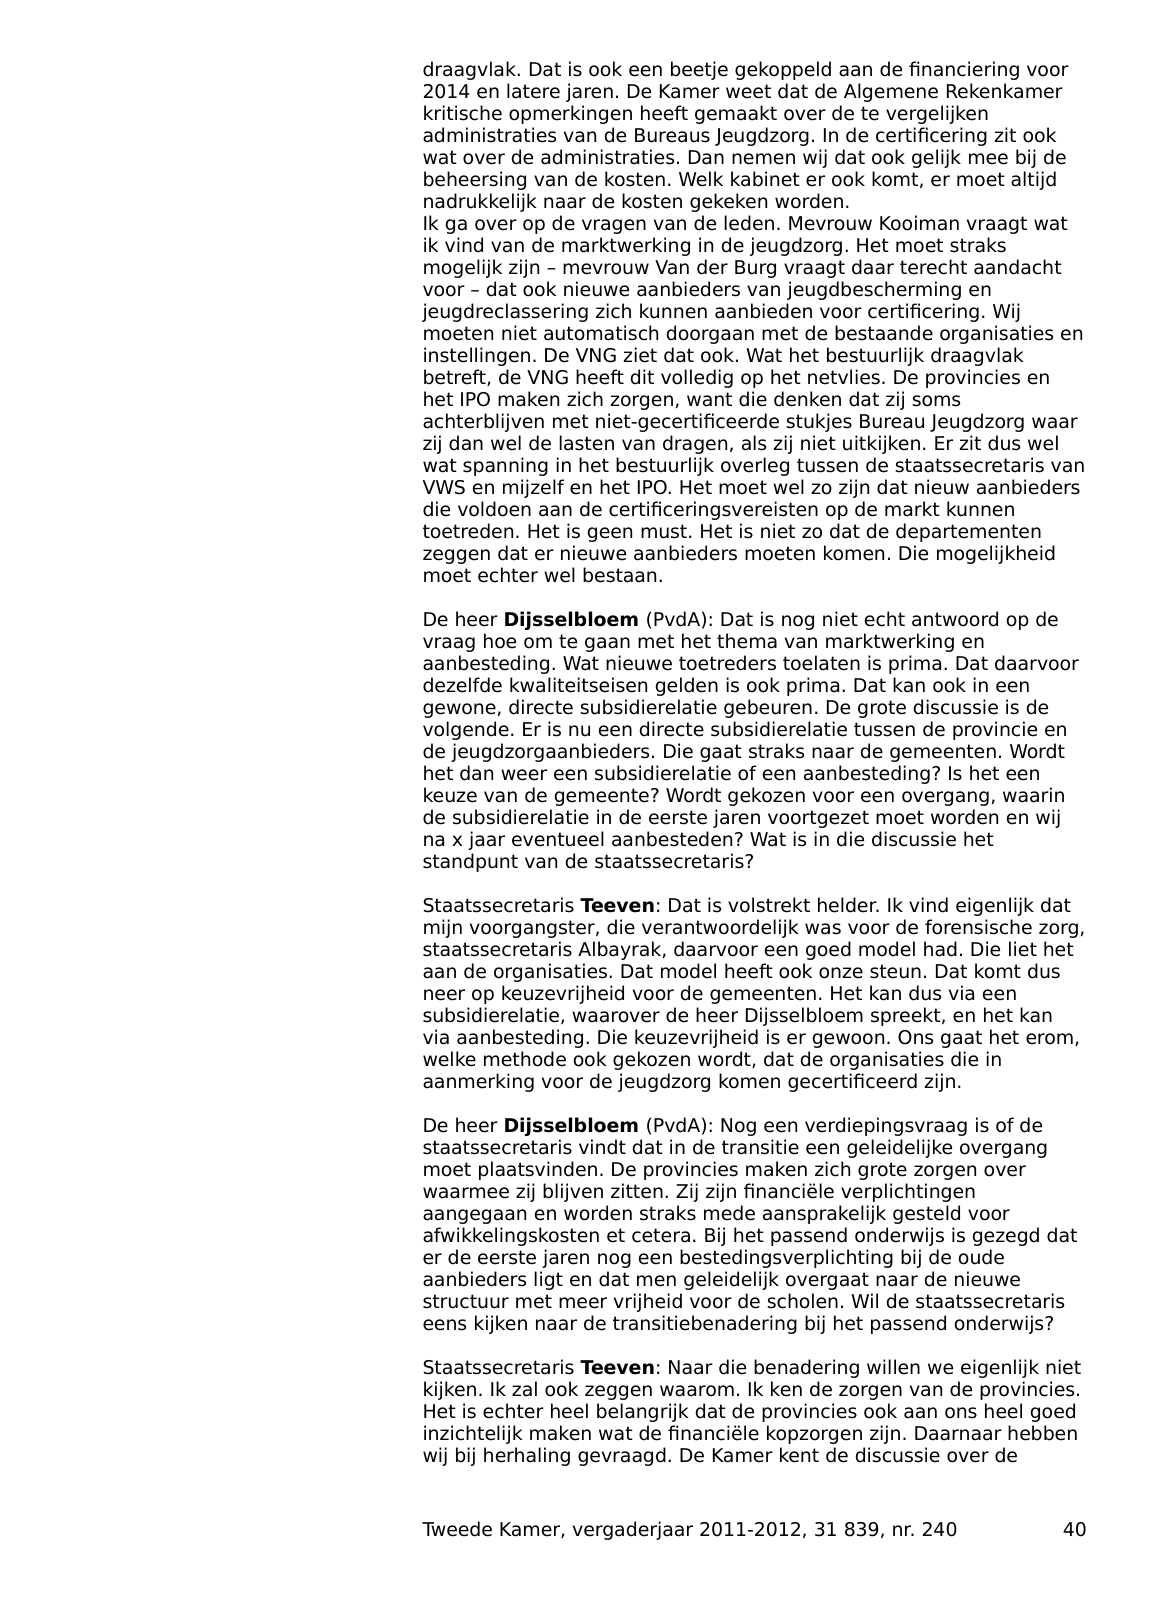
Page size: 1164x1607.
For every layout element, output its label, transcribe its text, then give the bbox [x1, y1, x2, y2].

text Ik ga over op de vragen van de leden. Mevrouw Kooiman vraagt wat ik vind van de marktwerking in de jeugdzorg. Het moet straks mogelijk zijn – mevrouw Van der Burg vraagt daar terecht aandacht voor – dat ook nieuwe aanbieders van jeugdbescherming en jeugdreclassering zich kunnen aanbieden voor certificering. Wij moeten niet automatisch doorgaan met de bestaande organisaties en instellingen. De VNG ziet dat ook. Wat het bestuurlijk draagvlak betreft, de VNG heeft dit volledig op het netvlies. De provincies en het IPO maken zich zorgen, want die denken dat zij soms achterblijven met niet-gecertificeerde stukjes Bureau Jeugdzorg waar zij dan wel de lasten van dragen, als zij niet uitkijken. Er zit dus wel wat spanning in het bestuurlijk overleg tussen de staatssecretaris van VWS en mijzelf en het IPO. Het moet wel zo zijn dat nieuw aanbieders die voldoen aan de certificeringsvereisten op de markt kunnen toetreden. Het is geen must. Het is niet zo dat de departementen zeggen dat er nieuwe aanbieders moeten komen. Die mogelijkheid moet echter wel bestaan. [422, 213, 1087, 587]
text draagvlak. Dat is ook een beetje gekoppeld aan de financiering voor 2014 en latere jaren. De Kamer weet dat de Algemene Rekenkamer kritische opmerkingen heeft gemaakt over de te vergelijken administraties van de Bureaus Jeugdzorg. In de certificering zit ook wat over de administraties. Dan nemen wij dat ook gelijk mee bij de beheersing van de kosten. Welk kabinet er ook komt, er moet altijd nadrukkelijk naar de kosten gekeken worden. [422, 59, 1087, 213]
text De heer Dijsselbloem (PvdA): Dat is nog niet echt antwoord op de vraag hoe om te gaan met het thema van marktwerking en aanbesteding. Wat nieuwe toetreders toelaten is prima. Dat daarvoor dezelfde kwaliteitseisen gelden is ook prima. Dat kan ook in een gewone, directe subsidierelatie gebeuren. De grote discussie is de volgende. Er is nu een directe subsidierelatie tussen de provincie en de jeugdzorgaanbieders. Die gaat straks naar de gemeenten. Wordt het dan weer een subsidierelatie of een aanbesteding? Is het een keuze van de gemeente? Wordt gekozen voor een overgang, waarin de subsidierelatie in de eerste jaren voortgezet moet worden en wij na x jaar eventueel aanbesteden? Wat is in die discussie het standpunt van de staatssecretaris? [422, 609, 1087, 872]
text Staatssecretaris Teeven: Naar die benadering willen we eigenlijk niet kijken. Ik zal ook zeggen waarom. Ik ken de zorgen van de provincies. Het is echter heel belangrijk dat de provincies ook aan ons heel goed inzichtelijk maken wat de financiële kopzorgen zijn. Daarnaar hebben wij bij herhaling gevraagd. De Kamer kent de discussie over de [422, 1357, 1087, 1467]
text Staatssecretaris Teeven: Dat is volstrekt helder. Ik vind eigenlijk dat mijn voorgangster, die verantwoordelijk was voor de forensische zorg, staatssecretaris Albayrak, daarvoor een goed model had. Die liet het aan de organisaties. Dat model heeft ook onze steun. Dat komt dus neer op keuzevrijheid voor de gemeenten. Het kan dus via een subsidierelatie, waarover de heer Dijsselbloem spreekt, en het kan via aanbesteding. Die keuzevrijheid is er gewoon. Ons gaat het erom, welke methode ook gekozen wordt, dat de organisaties die in aanmerking voor de jeugdzorg komen gecertificeerd zijn. [422, 895, 1087, 1092]
text De heer Dijsselbloem (PvdA): Nog een verdiepingsvraag is of de staatssecretaris vindt dat in de transitie een geleidelijke overgang moet plaatsvinden. De provincies maken zich grote zorgen over waarmee zij blijven zitten. Zij zijn financiële verplichtingen aangegaan en worden straks mede aansprakelijk gesteld voor afwikkelingskosten et cetera. Bij het passend onderwijs is gezegd dat er de eerste jaren nog een bestedingsverplichting bij de oude aanbieders ligt en dat men geleidelijk overgaat naar de nieuwe structuur met meer vrijheid voor de scholen. Wil de staatssecretaris eens kijken naar de transitiebenadering bij het passend onderwijs? [422, 1115, 1087, 1334]
